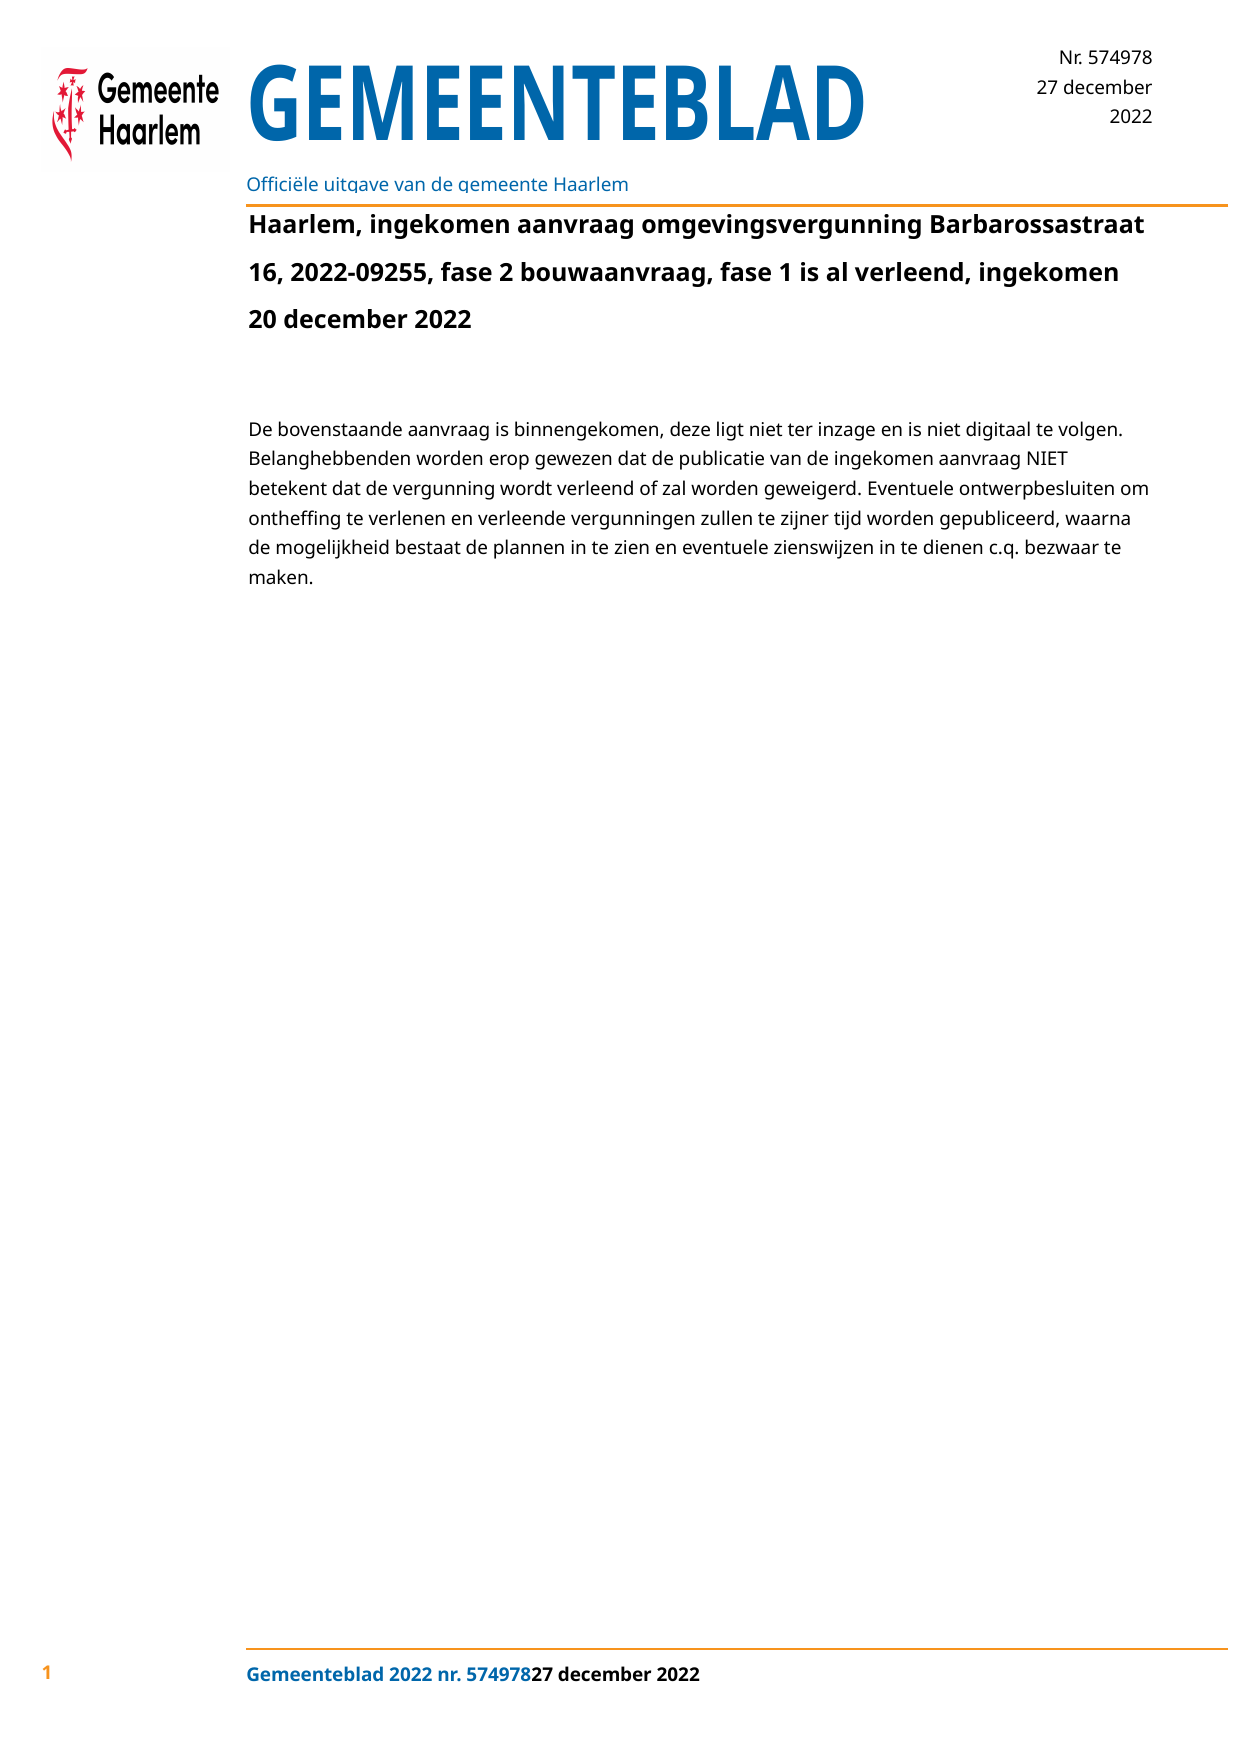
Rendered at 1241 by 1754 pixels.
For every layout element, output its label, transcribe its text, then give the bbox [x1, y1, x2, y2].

picture [41, 47, 231, 172]
text Haarlem, ingekomen aanvraag omgevingsvergunning Barbarossastraat 16, 2022-09255, fase 2 bouwaanvraag, fase 1 is al verleend, ingekomen 20 december 2022 [248, 207, 1152, 336]
text De bovenstaande aanvraag is binnengekomen, deze ligt niet ter inzage en is niet digitaal te volgen. Belanghebbenden worden erop gewezen dat de publicatie van de ingekomen aanvraag NIET betekent dat de vergunning wordt verleend of zal worden geweigerd. Eventuele ontwerpbesluiten om ontheffing te verlenen en verleende vergunningen zullen te zijner tijd worden gepubliceerd, waarna de mogelijkheid bestaat de plannen in te zien en eventuele zienswijzen in te dienen c.q. bezwaar te maken. [248, 416, 1152, 589]
